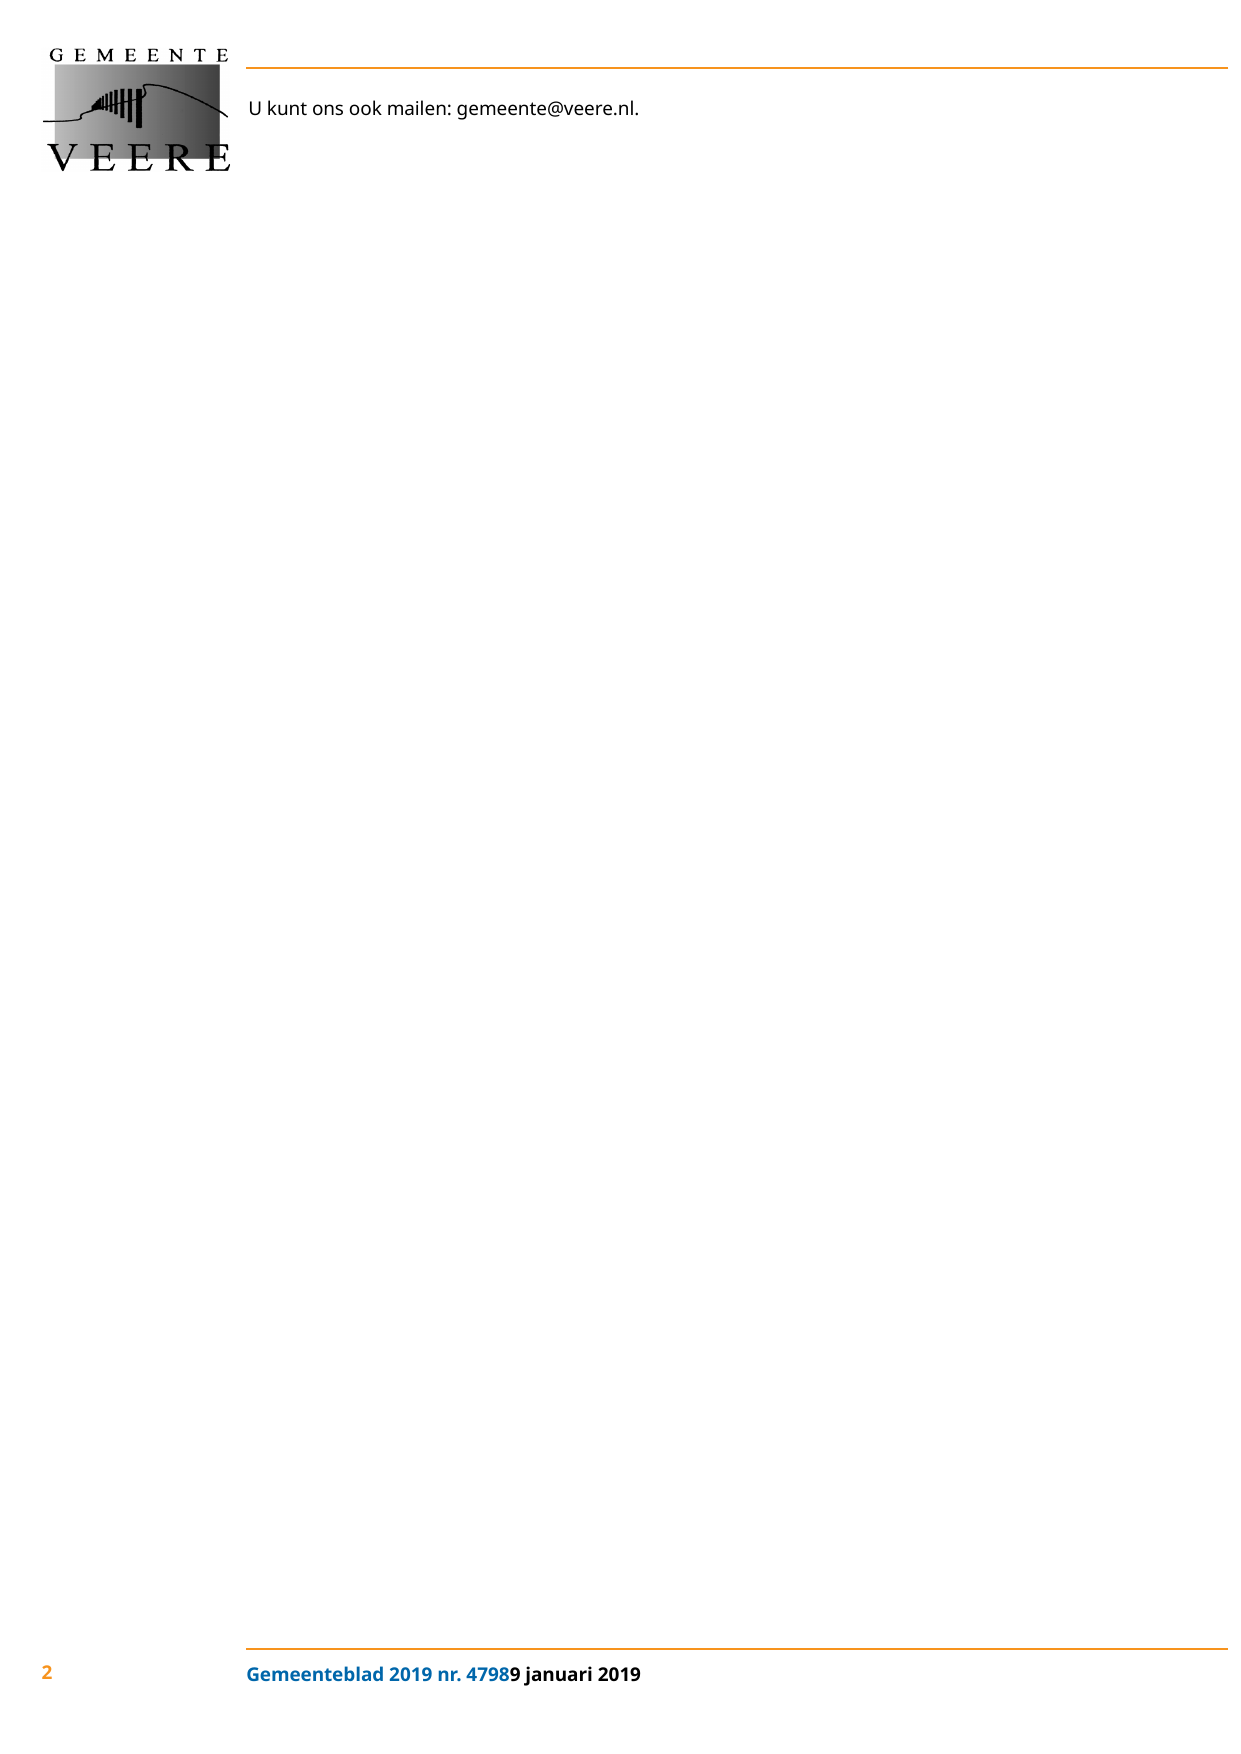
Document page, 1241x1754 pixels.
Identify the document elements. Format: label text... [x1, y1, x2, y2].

text U kunt ons ook mailen: gemeente@veere.nl. [248, 95, 1152, 121]
picture [41, 47, 231, 172]
